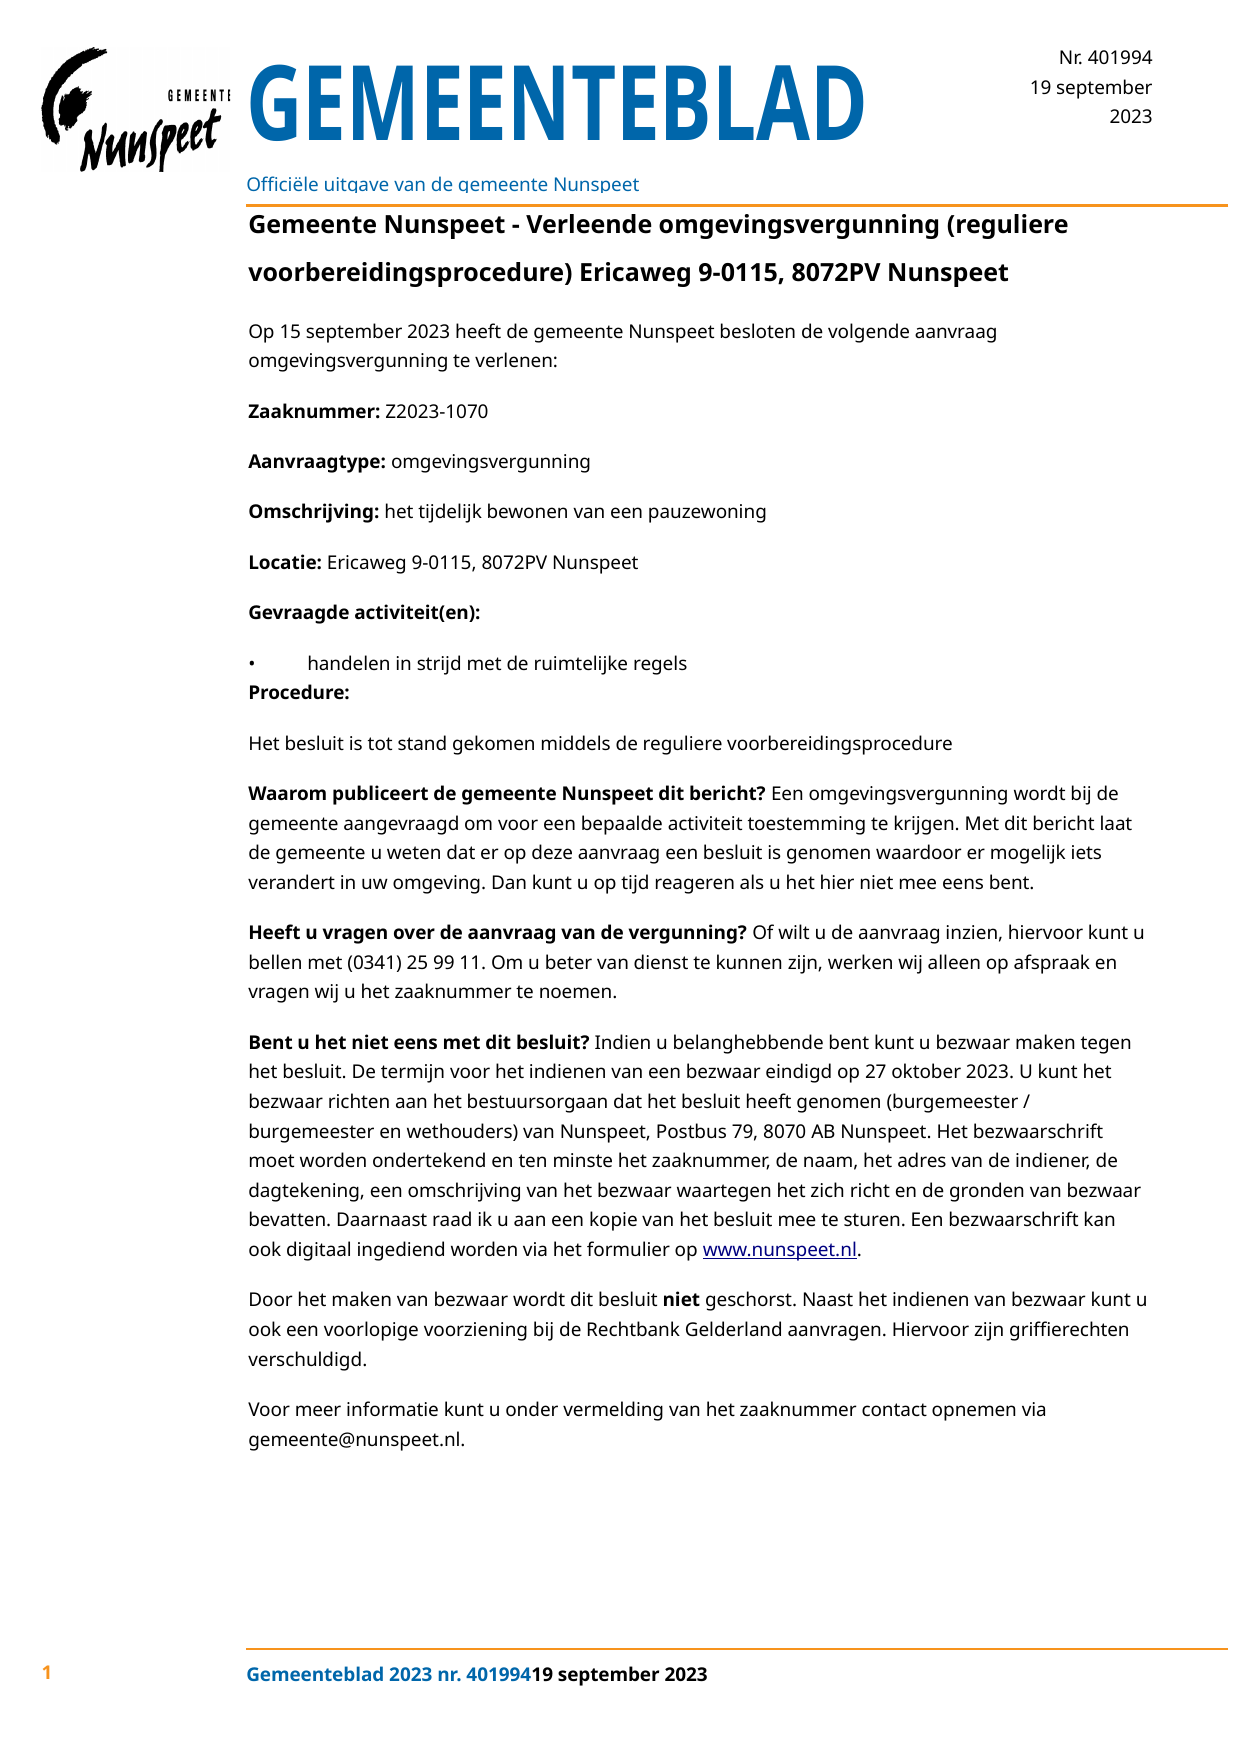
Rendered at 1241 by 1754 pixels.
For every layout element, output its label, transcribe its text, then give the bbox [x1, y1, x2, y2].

text Waarom publiceert de gemeente Nunspeet dit bericht? Een omgevingsvergunning wordt bij de gemeente aangevraagd om voor een bepaalde activiteit toestemming te krijgen. Met dit bericht laat de gemeente u weten dat er op deze aanvraag een besluit is genomen waardoor er mogelijk iets verandert in uw omgeving. Dan kunt u op tijd reageren als u het hier niet mee eens bent. [248, 780, 1152, 895]
text Bent u het niet eens met dit besluit? Indien u belanghebbende bent kunt u bezwaar maken tegen het besluit. De termijn voor het indienen van een bezwaar eindigd op 27 oktober 2023. U kunt het bezwaar richten aan het bestuursorgaan dat het besluit heeft genomen (burgemeester / burgemeester en wethouders) van Nunspeet, Postbus 79, 8070 AB Nunspeet. Het bezwaarschrift moet worden ondertekend en ten minste het zaaknummer, de naam, het adres van de indiener, de dagtekening, een omschrijving van het bezwaar waartegen het zich richt en de gronden van bezwaar bevatten. Daarnaast raad ik u aan een kopie van het besluit mee te sturen. Een bezwaarschrift kan ook digitaal ingediend worden via het formulier op www.nunspeet.nl. [248, 1029, 1152, 1262]
text Procedure: [248, 679, 1152, 705]
text Aanvraagtype: omgevingsvergunning [248, 448, 1152, 474]
picture [41, 47, 231, 172]
list handelen in strijd met de ruimtelijke regels [248, 650, 1152, 676]
text Locatie: Ericaweg 9-0115, 8072PV Nunspeet [248, 549, 1152, 575]
text Gemeente Nunspeet - Verleende omgevingsvergunning (reguliere voorbereidingsprocedure) Ericaweg 9-0115, 8072PV Nunspeet [248, 207, 1152, 288]
text Heeft u vragen over de aanvraag van de vergunning? Of wilt u de aanvraag inzien, hiervoor kunt u bellen met (0341) 25 99 11. Om u beter van dienst te kunnen zijn, werken wij alleen op afspraak en vragen wij u het zaaknummer te noemen. [248, 919, 1152, 1004]
text Het besluit is tot stand gekomen middels de reguliere voorbereidingsprocedure [248, 730, 1152, 756]
text Door het maken van bezwaar wordt dit besluit niet geschorst. Naast het indienen van bezwaar kunt u ook een voorlopige voorziening bij de Rechtbank Gelderland aanvragen. Hiervoor zijn griffierechten verschuldigd. [248, 1287, 1152, 1372]
text Omschrijving: het tijdelijk bewonen van een pauzewoning [248, 499, 1152, 524]
text Voor meer informatie kunt u onder vermelding van het zaaknummer contact opnemen via gemeente@nunspeet.nl. [248, 1396, 1152, 1452]
text Gevraagde activiteit(en): [248, 599, 1152, 625]
text Zaaknummer: Z2023-1070 [248, 398, 1152, 424]
text Op 15 september 2023 heeft de gemeente Nunspeet besloten de volgende aanvraag omgevingsvergunning te verlenen: [248, 318, 1152, 373]
